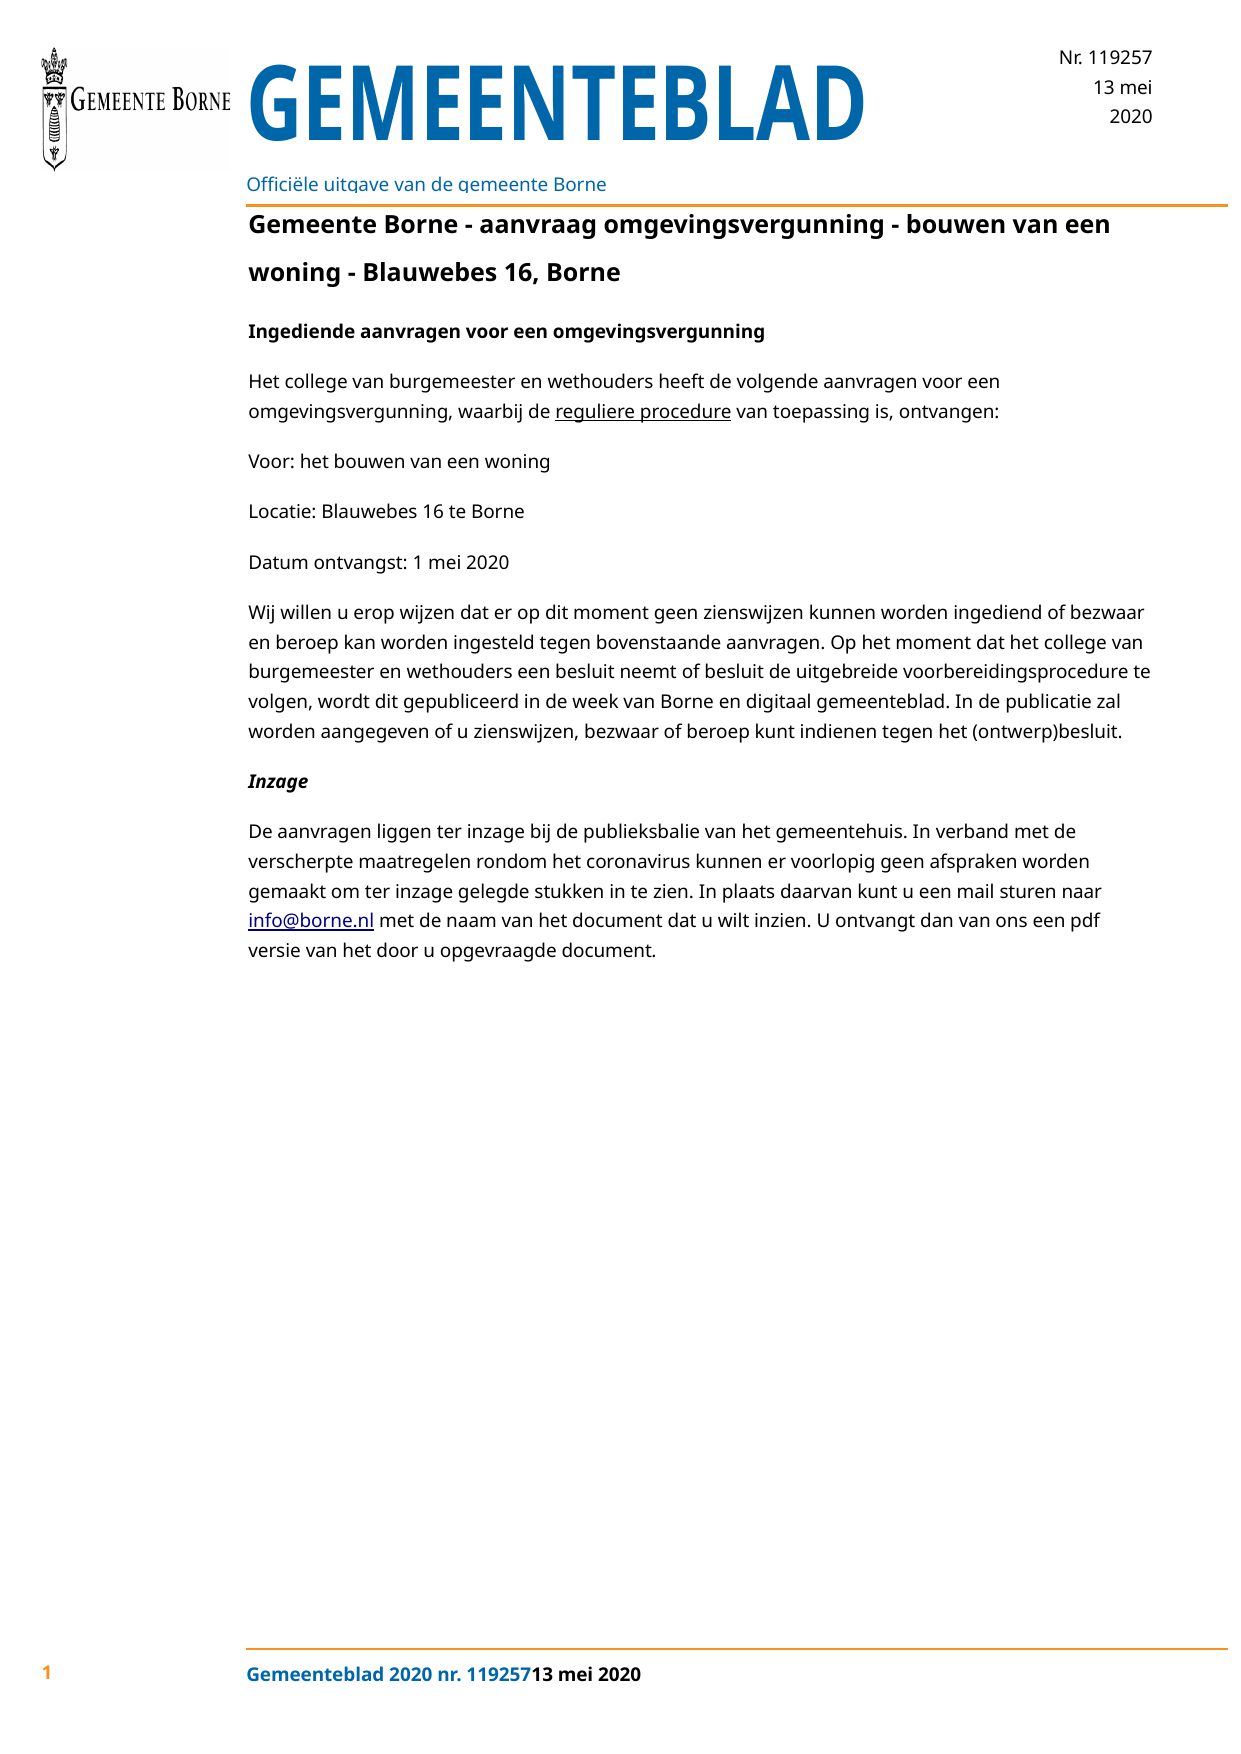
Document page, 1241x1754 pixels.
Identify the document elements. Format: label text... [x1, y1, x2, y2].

text Gemeente Borne - aanvraag omgevingsvergunning - bouwen van een woning - Blauwebes 16, Borne [248, 207, 1152, 288]
text Datum ontvangst: 1 mei 2020 [248, 549, 1152, 575]
text Voor: het bouwen van een woning [248, 448, 1152, 474]
text Ingediende aanvragen voor een omgevingsvergunning [248, 318, 1152, 344]
text Inzage [248, 768, 1152, 794]
text Wij willen u erop wijzen dat er op dit moment geen zienswijzen kunnen worden ingediend of bezwaar en beroep kan worden ingesteld tegen bovenstaande aanvragen. Op het moment dat het college van burgemeester en wethouders een besluit neemt of besluit de uitgebreide voorbereidingsprocedure te volgen, wordt dit gepubliceerd in de week van Borne en digitaal gemeenteblad. In de publicatie zal worden aangegeven of u zienswijzen, bezwaar of beroep kunt indienen tegen het (ontwerp)besluit. [248, 599, 1152, 744]
text Het college van burgemeester en wethouders heeft de volgende aanvragen voor een omgevingsvergunning, waarbij de reguliere procedure van toepassing is, ontvangen: [248, 368, 1152, 424]
text De aanvragen liggen ter inzage bij de publieksbalie van het gemeentehuis. In verband met de verscherpte maatregelen rondom het coronavirus kunnen er voorlopig geen afspraken worden gemaakt om ter inzage gelegde stukken in te zien. In plaats daarvan kunt u een mail sturen naar info@borne.nl met de naam van het document dat u wilt inzien. U ontvangt dan van ons een pdf versie van het door u opgevraagde document. [248, 819, 1152, 963]
picture [41, 47, 231, 172]
text Locatie: Blauwebes 16 te Borne [248, 499, 1152, 524]
